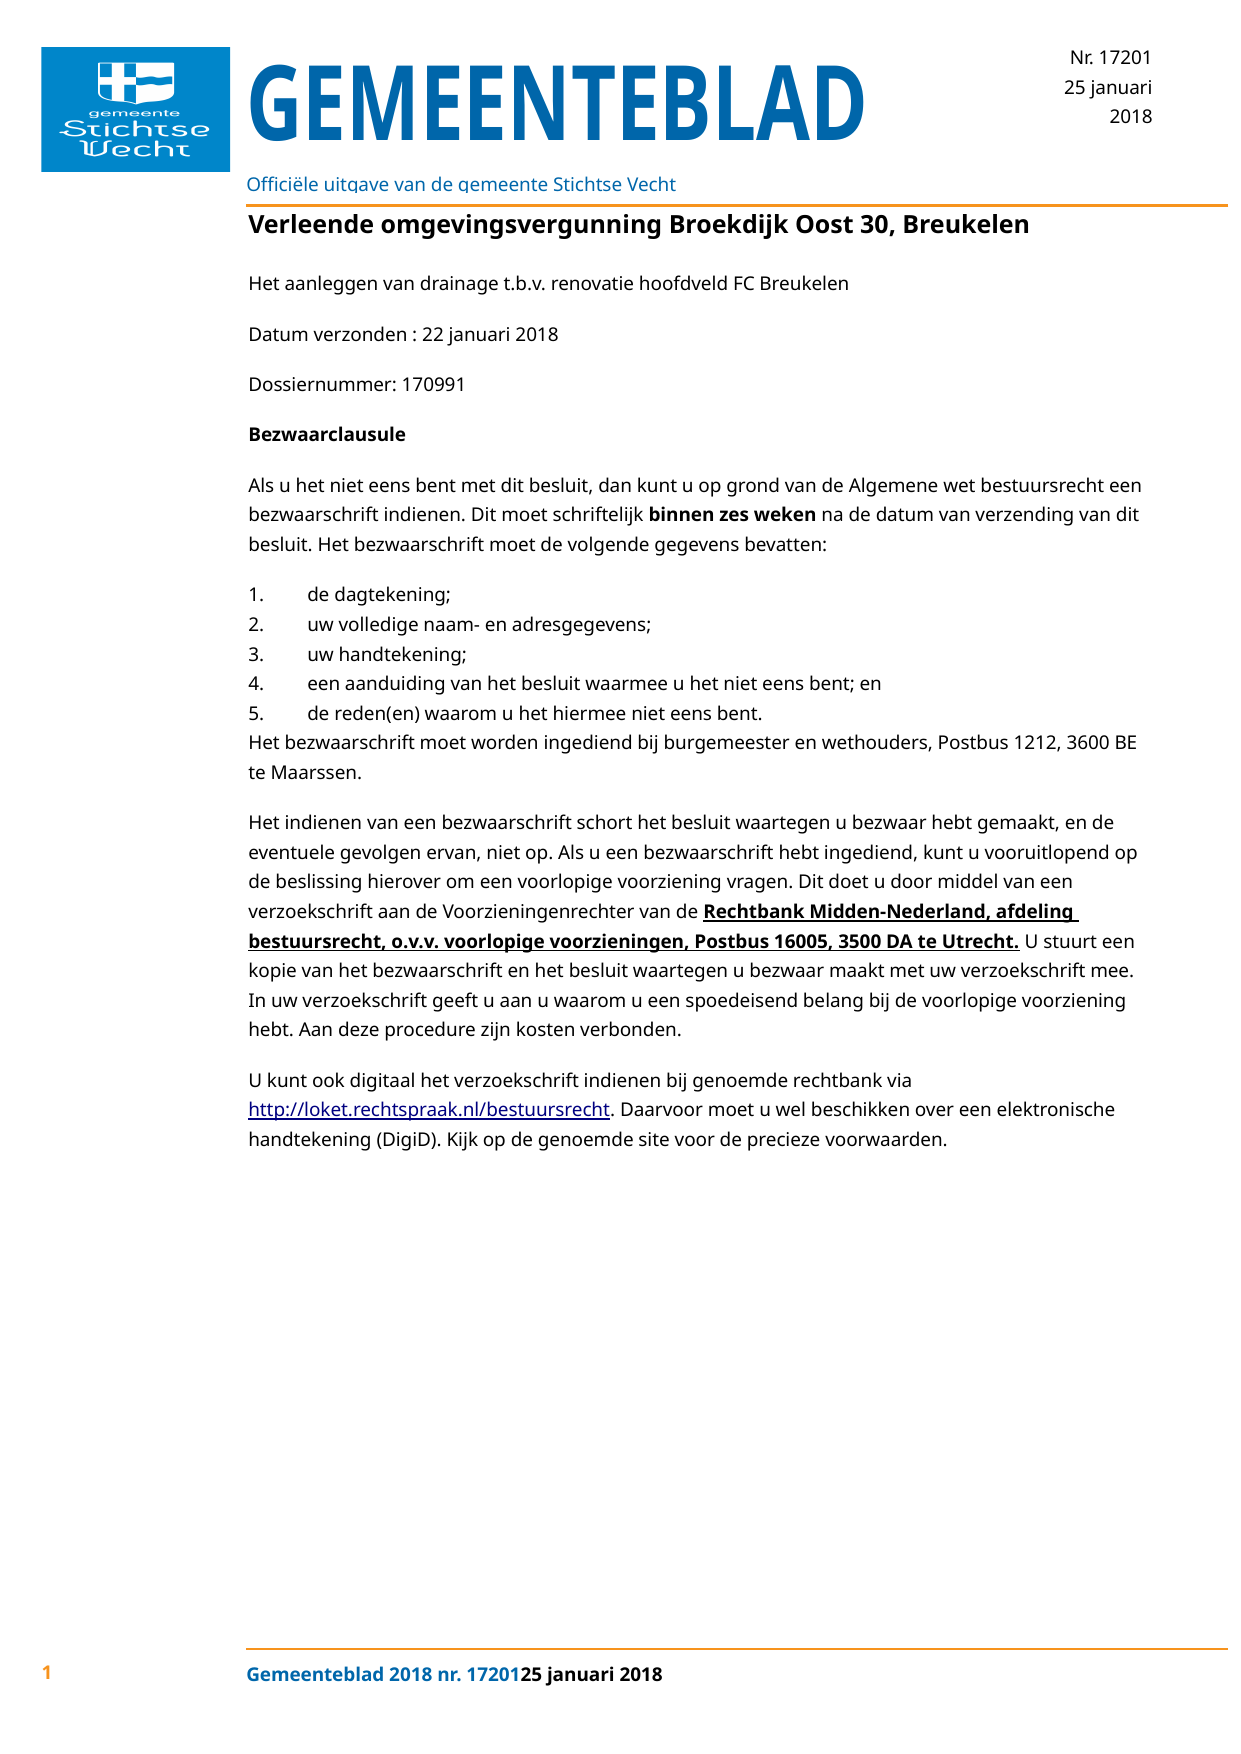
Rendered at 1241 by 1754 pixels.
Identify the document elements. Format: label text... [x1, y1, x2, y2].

text Bezwaarclausule [248, 422, 1152, 447]
picture [99, 63, 135, 101]
list de dagtekening; [248, 582, 1152, 607]
text Verleende omgevingsvergunning Broekdijk Oost 30, Breukelen [248, 207, 1152, 241]
list uw volledige naam- en adresgegevens; [248, 611, 1152, 637]
text Het aanleggen van drainage t.b.v. renovatie hoofdveld FC Breukelen [248, 270, 1152, 296]
text Dossiernummer: 170991 [248, 371, 1152, 397]
text Het bezwaarschrift moet worden ingediend bij burgemeester en wethouders, Postbus 1212, 3600 BE te Maarssen. [248, 729, 1152, 785]
picture [137, 63, 174, 103]
list een aanduiding van het besluit waarmee u het niet eens bent; en [248, 670, 1152, 696]
list uw handtekening; [248, 641, 1152, 666]
text U kunt ook digitaal het verzoekschrift indienen bij genoemde rechtbank via http://loket.rechtspraak.nl/bestuursrecht. Daarvoor moet u wel beschikken over een elektronische handtekening (DigiD). Kijk op de genoemde site voor de precieze voorwaarden. [248, 1067, 1152, 1152]
text Het indienen van een bezwaarschrift schort het besluit waartegen u bezwaar hebt gemaakt, en de eventuele gevolgen ervan, niet op. Als u een bezwaarschrift hebt ingediend, kunt u vooruitlopend op de beslissing hierover om een voorlopige voorziening vragen. Dit doet u door middel van een verzoekschrift aan de Voorzieningenrechter van de Rechtbank Midden-Nederland, afdeling bestuursrecht, o.v.v. voorlopige voorzieningen, Postbus 16005, 3500 DA te Utrecht. U stuurt een kopie van het bezwaarschrift en het besluit waartegen u bezwaar maakt met uw verzoekschrift mee. In uw verzoekschrift geeft u aan u waarom u een spoedeisend belang bij de voorlopige voorziening hebt. Aan deze procedure zijn kosten verbonden. [248, 809, 1152, 1042]
list de reden(en) waarom u het hiermee niet eens bent. [248, 700, 1152, 726]
text Datum verzonden : 22 januari 2018 [248, 321, 1152, 346]
text Als u het niet eens bent met dit besluit, dan kunt u op grond van de Algemene wet bestuursrecht een bezwaarschrift indienen. Dit moet schriftelijk binnen zes weken na de datum van verzending van dit besluit. Het bezwaarschrift moet de volgende gegevens bevatten: [248, 472, 1152, 557]
